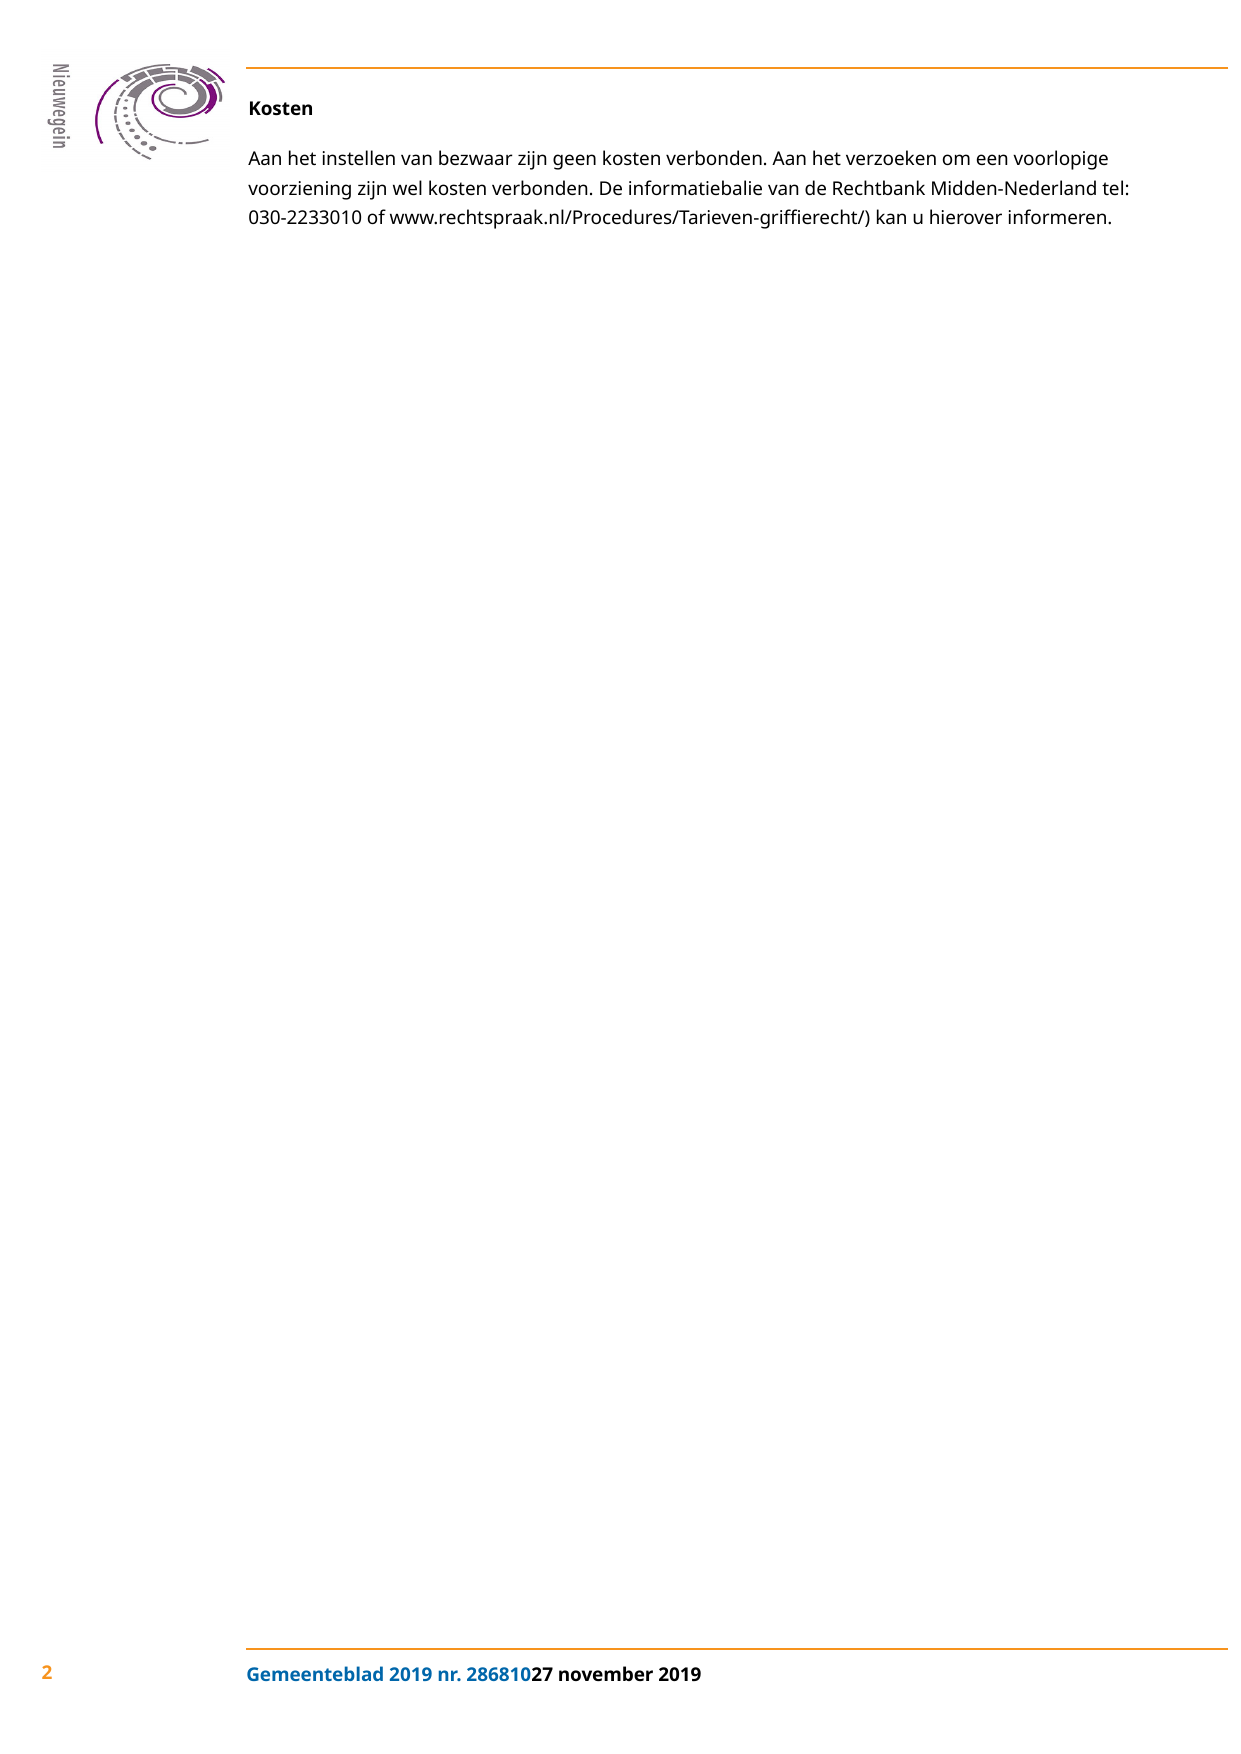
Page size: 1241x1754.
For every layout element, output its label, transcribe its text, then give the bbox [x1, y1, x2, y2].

picture [41, 47, 231, 172]
text Aan het instellen van bezwaar zijn geen kosten verbonden. Aan het verzoeken om een voorlopige voorziening zijn wel kosten verbonden. De informatiebalie van de Rechtbank Midden-Nederland tel: 030-2233010 of www.rechtspraak.nl/Procedures/Tarieven-griffierecht/) kan u hierover informeren. [248, 145, 1152, 230]
text Kosten [248, 95, 1152, 121]
